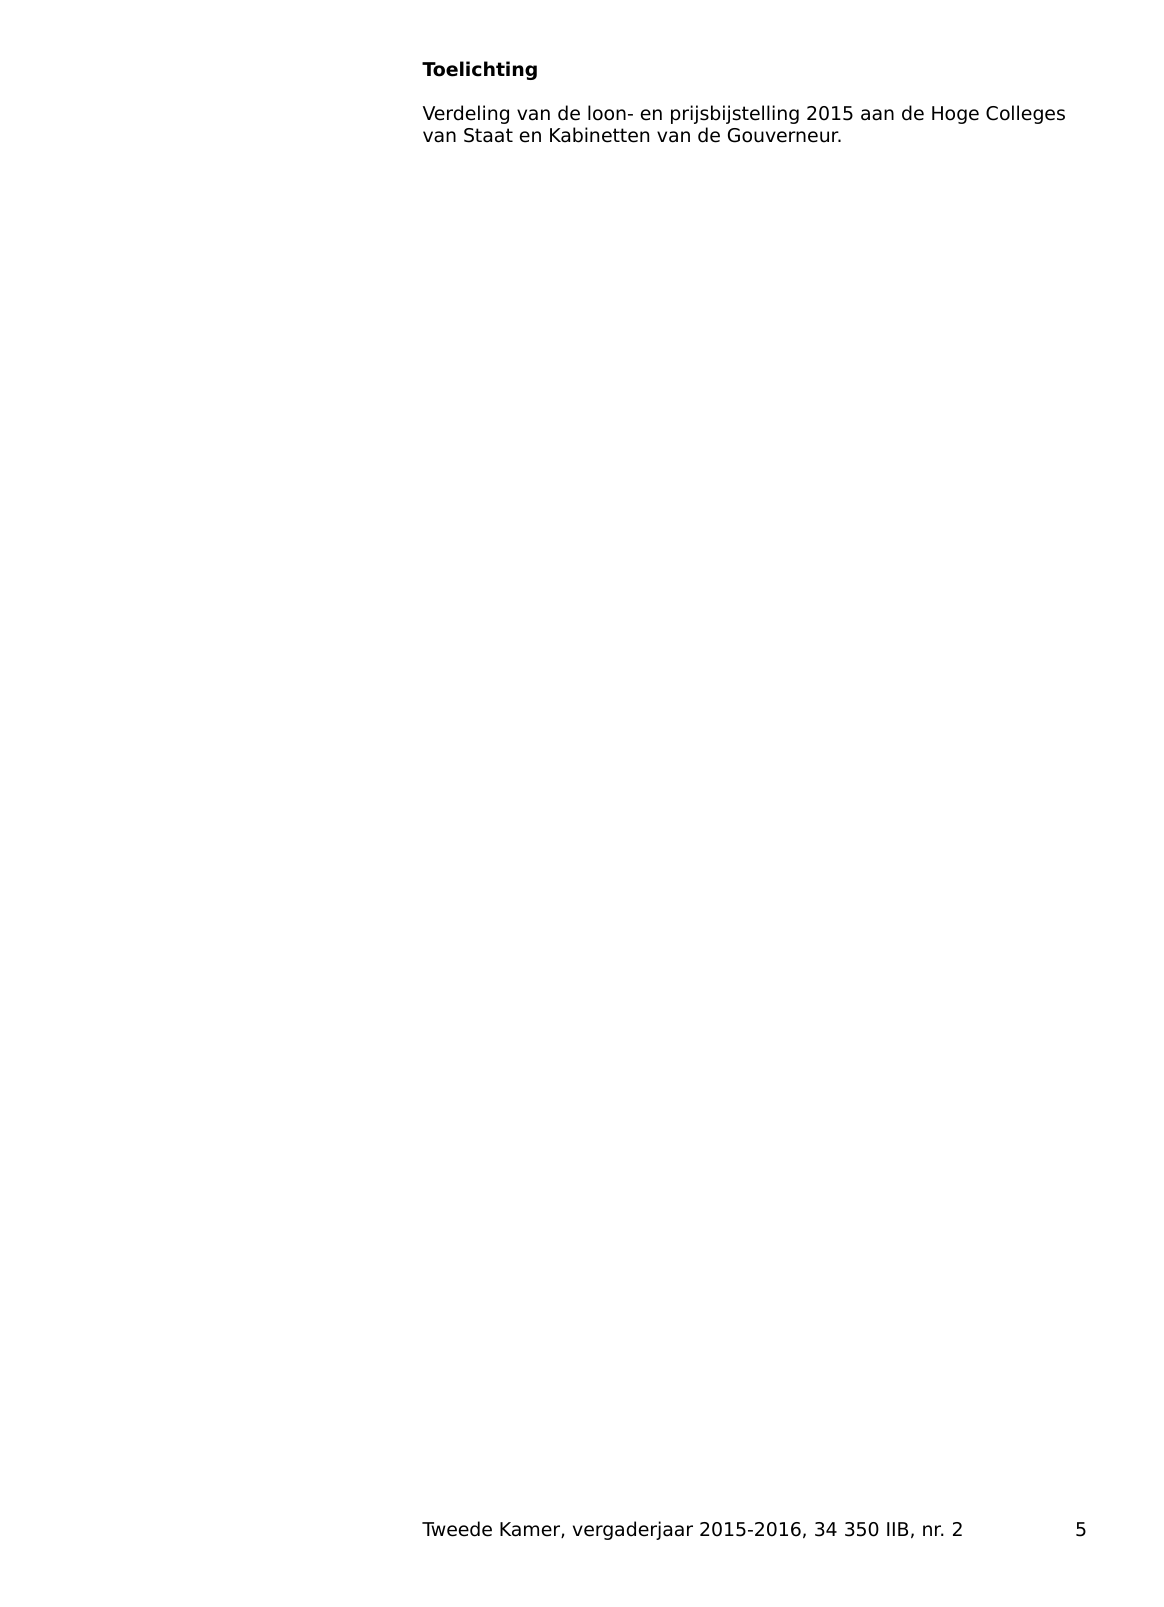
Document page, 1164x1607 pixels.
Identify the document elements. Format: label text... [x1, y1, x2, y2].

subtitle Toelichting [422, 59, 1087, 81]
text Verdeling van de loon- en prijsbijstelling 2015 aan de Hoge Colleges van Staat en Kabinetten van de Gouverneur. [422, 103, 1087, 147]
